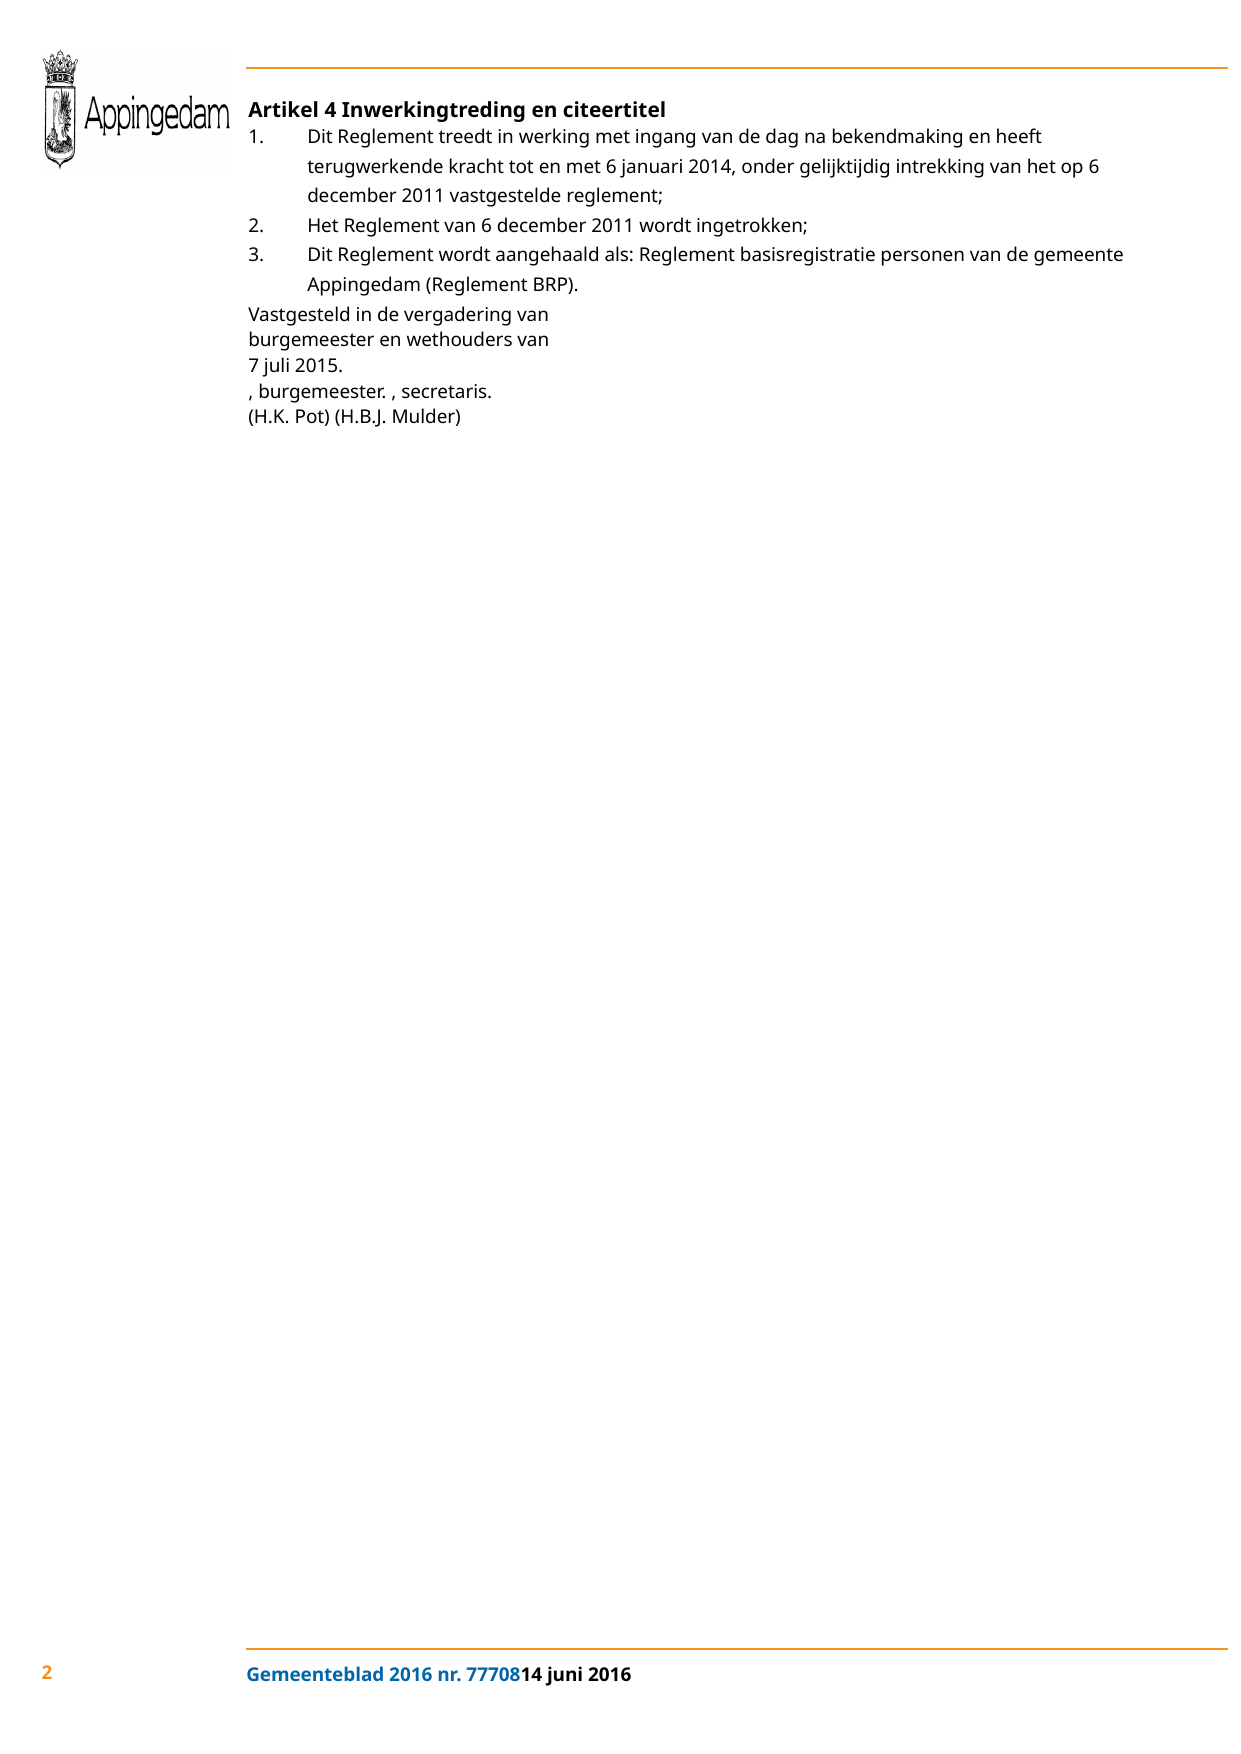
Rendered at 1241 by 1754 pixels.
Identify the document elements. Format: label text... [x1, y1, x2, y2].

text , burgemeester. , secretaris. [248, 378, 1152, 404]
text 7 juli 2015. [248, 352, 1152, 378]
text Artikel 4 Inwerkingtreding en citeertitel [248, 95, 1152, 123]
list Het Reglement van 6 december 2011 wordt ingetrokken; [248, 212, 1152, 238]
text (H.K. Pot) (H.B.J. Mulder) [248, 404, 1152, 429]
list Dit Reglement wordt aangehaald als: Reglement basisregistratie personen van de gemeente Appingedam (Reglement BRP). [248, 242, 1152, 297]
picture [41, 47, 231, 172]
text burgemeester en wethouders van [248, 326, 1152, 352]
list Dit Reglement treedt in werking met ingang van de dag na bekendmaking en heeft terugwerkende kracht tot en met 6 januari 2014, onder gelijktijdig intrekking van het op 6 december 2011 vastgestelde reglement; [248, 123, 1152, 208]
text Vastgesteld in de vergadering van [248, 301, 1152, 326]
